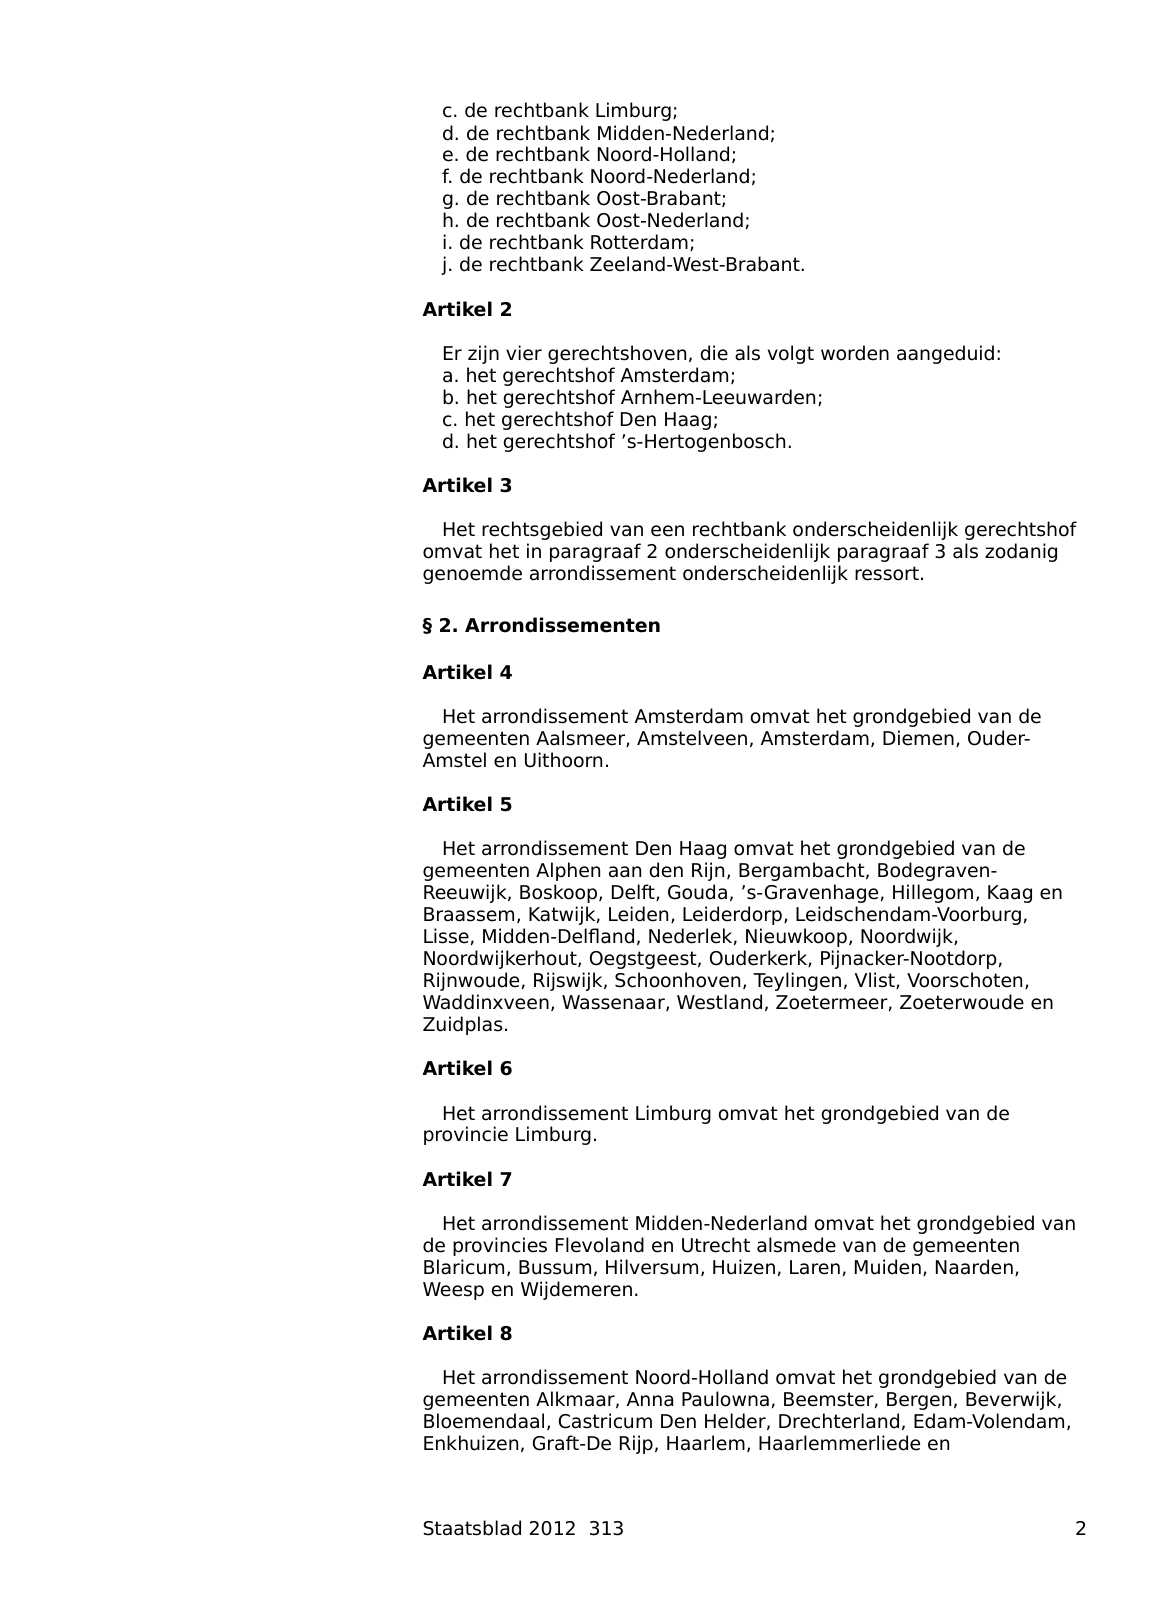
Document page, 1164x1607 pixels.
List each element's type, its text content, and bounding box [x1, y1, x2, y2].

subtitle Artikel 6 [422, 1058, 1087, 1080]
subtitle Artikel 7 [422, 1168, 1087, 1191]
text g. de rechtbank Oost-Brabant; [422, 188, 1087, 210]
text Er zijn vier gerechtshoven, die als volgt worden aangeduid: [422, 343, 1087, 364]
text Het rechtsgebied van een rechtbank onderscheidenlijk gerechtshof omvat het in paragraaf 2 onderscheidenlijk paragraaf 3 als zodanig genoemde arrondissement onderscheidenlijk ressort. [422, 519, 1087, 585]
subtitle § 2. Arrondissementen [422, 615, 1087, 637]
text d. het gerechtshof ’s-Hertogenbosch. [422, 431, 1087, 452]
text i. de rechtbank Rotterdam; [422, 232, 1087, 254]
subtitle Artikel 2 [422, 298, 1087, 320]
text Het arrondissement Den Haag omvat het grondgebied van de gemeenten Alphen aan den Rijn, Bergambacht, Bodegraven-Reeuwijk, Boskoop, Delft, Gouda, ’s-Gravenhage, Hillegom, Kaag en Braassem, Katwijk, Leiden, Leiderdorp, Leidschendam-Voorburg, Lisse, Midden-Delfland, Nederlek, Nieuwkoop, Noordwijk, Noordwijkerhout, Oegstgeest, Ouderkerk, Pijnacker-Nootdorp, Rijnwoude, Rijswijk, Schoonhoven, Teylingen, Vlist, Voorschoten, Waddinxveen, Wassenaar, Westland, Zoetermeer, Zoeterwoude en Zuidplas. [422, 838, 1087, 1036]
subtitle Artikel 8 [422, 1323, 1087, 1345]
text e. de rechtbank Noord-Holland; [422, 144, 1087, 166]
text j. de rechtbank Zeeland-West-Brabant. [422, 254, 1087, 276]
text h. de rechtbank Oost-Nederland; [422, 210, 1087, 232]
text Het arrondissement Amsterdam omvat het grondgebied van de gemeenten Aalsmeer, Amstelveen, Amsterdam, Diemen, Ouder-Amstel en Uithoorn. [422, 706, 1087, 772]
text Het arrondissement Limburg omvat het grondgebied van de provincie Limburg. [422, 1102, 1087, 1146]
text Het arrondissement Midden-Nederland omvat het grondgebied van de provincies Flevoland en Utrecht alsmede van de gemeenten Blaricum, Bussum, Hilversum, Huizen, Laren, Muiden, Naarden, Weesp en Wijdemeren. [422, 1213, 1087, 1301]
text d. de rechtbank Midden-Nederland; [422, 122, 1087, 144]
subtitle Artikel 4 [422, 662, 1087, 684]
subtitle Artikel 3 [422, 475, 1087, 497]
text f. de rechtbank Noord-Nederland; [422, 166, 1087, 188]
subtitle Artikel 5 [422, 794, 1087, 816]
text a. het gerechtshof Amsterdam; [422, 364, 1087, 387]
text Het arrondissement Noord-Holland omvat het grondgebied van de gemeenten Alkmaar, Anna Paulowna, Beemster, Bergen, Beverwijk, Bloemendaal, Castricum Den Helder, Drechterland, Edam-Volendam, Enkhuizen, Graft-De Rijp, Haarlem, Haarlemmerliede en [422, 1367, 1087, 1455]
text c. de rechtbank Limburg; [422, 100, 1087, 122]
text b. het gerechtshof Arnhem-Leeuwarden; [422, 387, 1087, 408]
text c. het gerechtshof Den Haag; [422, 408, 1087, 431]
